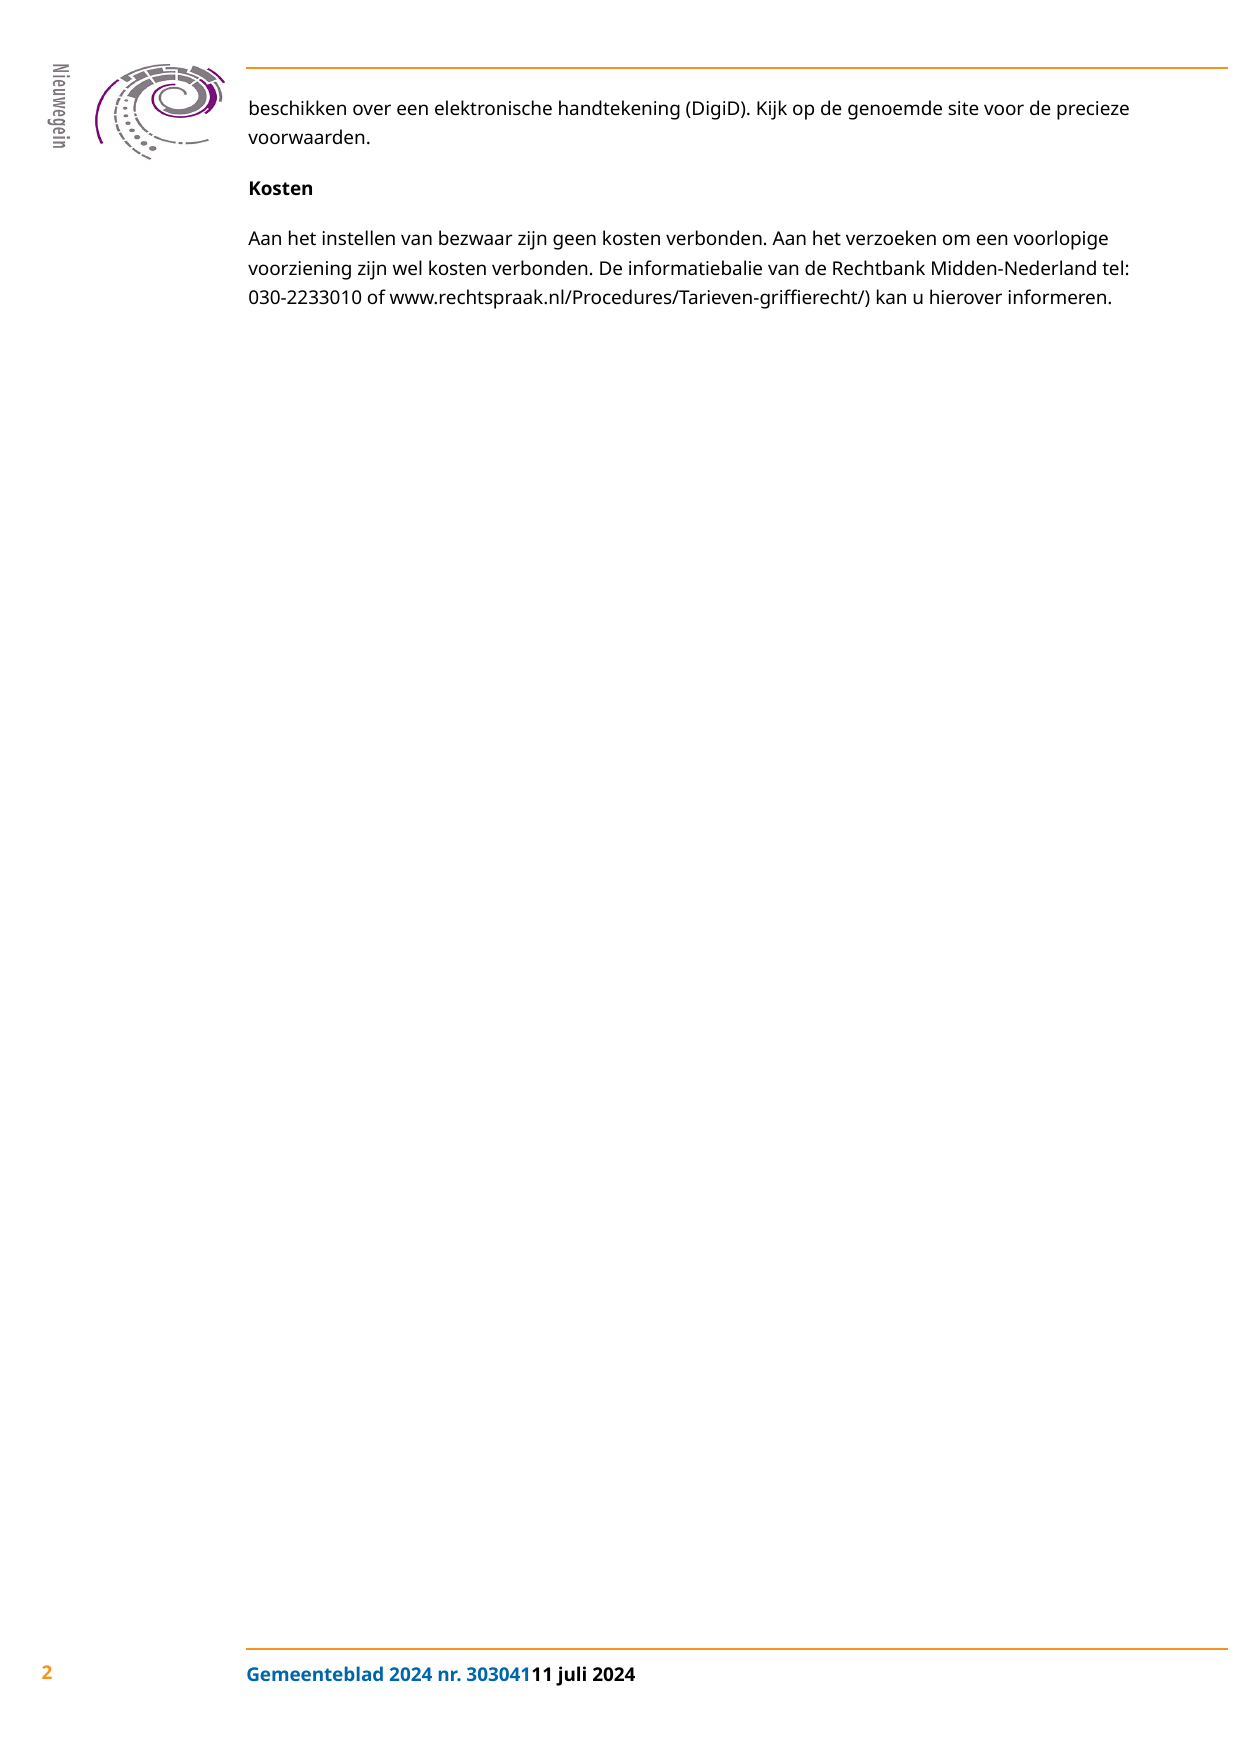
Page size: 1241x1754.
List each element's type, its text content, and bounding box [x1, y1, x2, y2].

text beschikken over een elektronische handtekening (DigiD). Kijk op de genoemde site voor de precieze voorwaarden. [248, 95, 1152, 150]
picture [41, 47, 231, 172]
text Aan het instellen van bezwaar zijn geen kosten verbonden. Aan het verzoeken om een voorlopige voorziening zijn wel kosten verbonden. De informatiebalie van de Rechtbank Midden-Nederland tel: 030-2233010 of www.rechtspraak.nl/Procedures/Tarieven-griffierecht/) kan u hierover informeren. [248, 225, 1152, 310]
text Kosten [248, 175, 1152, 201]
